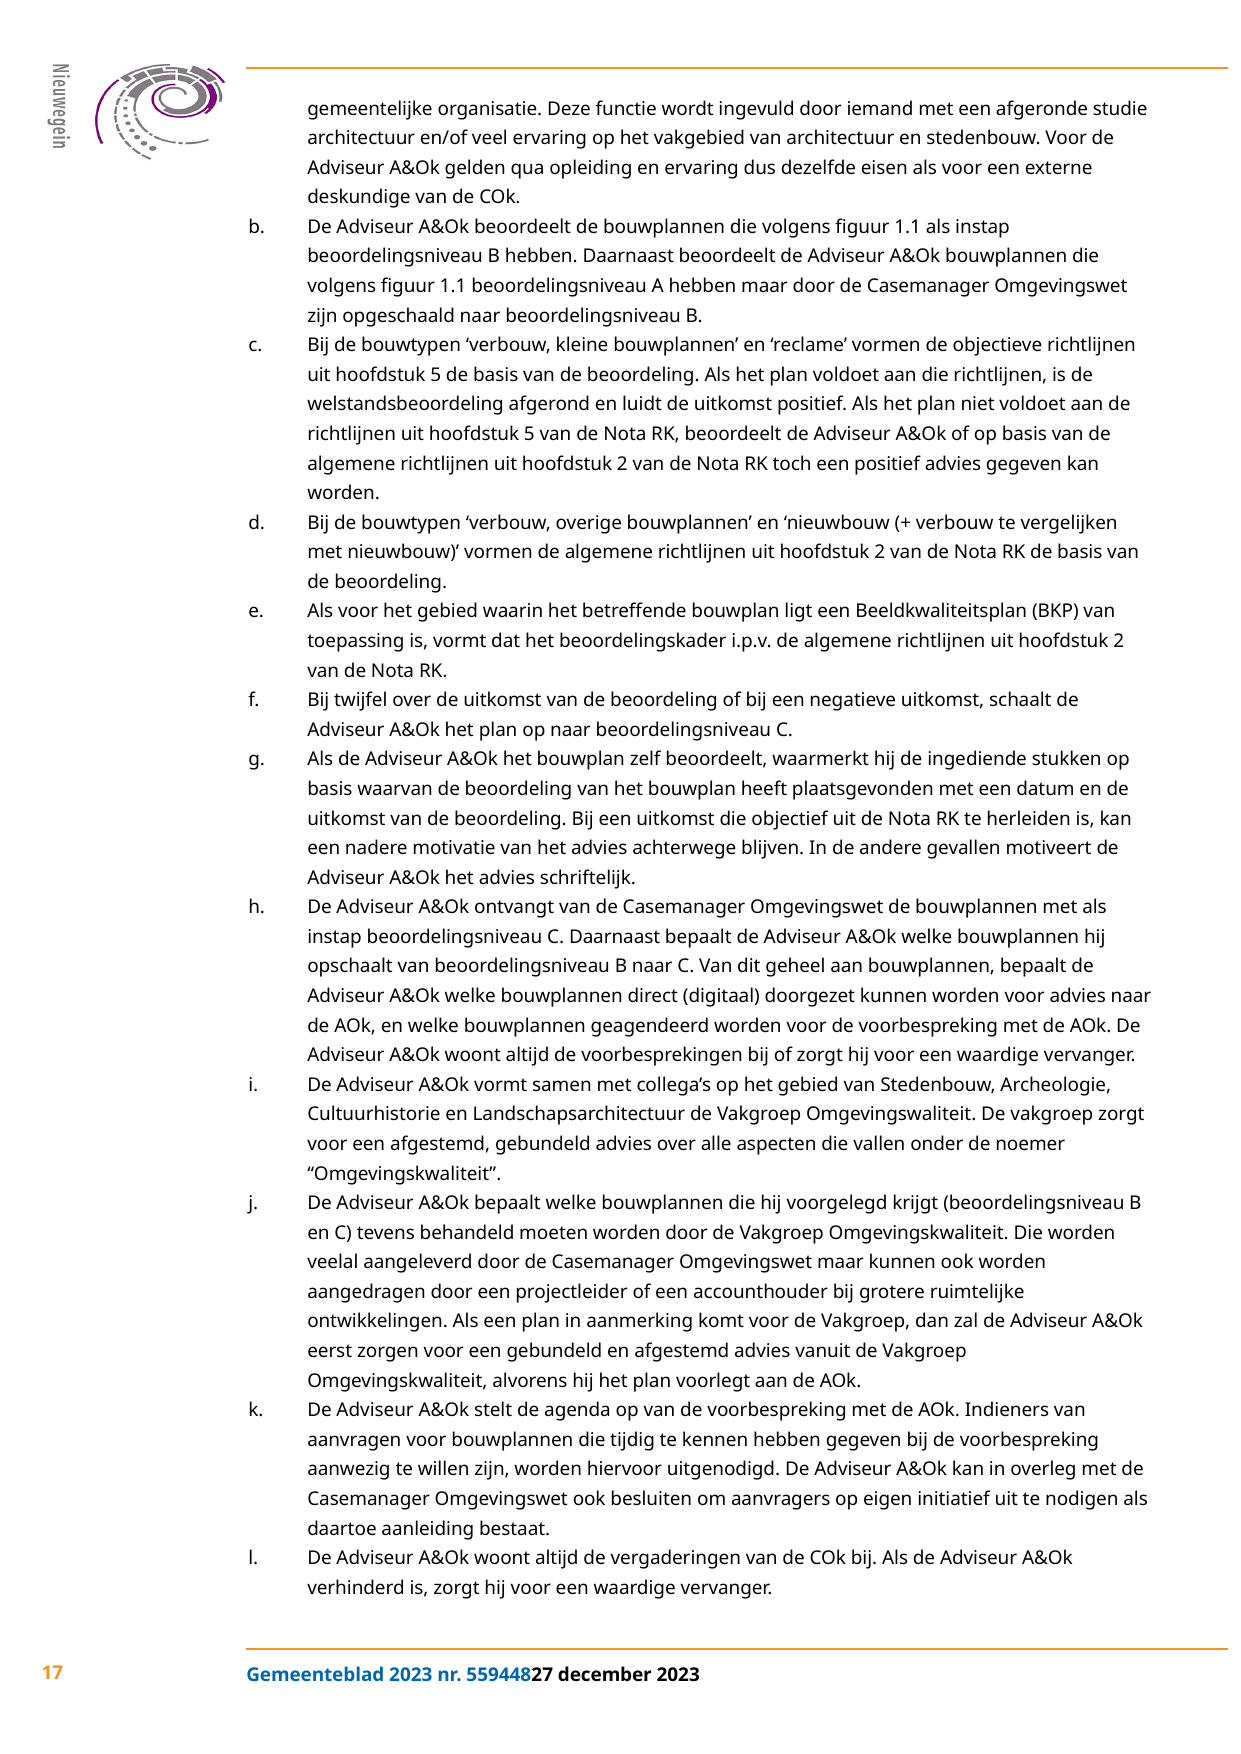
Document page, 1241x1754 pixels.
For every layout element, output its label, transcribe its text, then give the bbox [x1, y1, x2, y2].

list De Adviseur A&Ok ontvangt van de Casemanager Omgevingswet de bouwplannen met als instap beoordelingsniveau C. Daarnaast bepaalt de Adviseur A&Ok welke bouwplannen hij opschaalt van beoordelingsniveau B naar C. Van dit geheel aan bouwplannen, bepaalt de Adviseur A&Ok welke bouwplannen direct (digitaal) doorgezet kunnen worden voor advies naar de AOk, en welke bouwplannen geagendeerd worden voor de voorbespreking met de AOk. De Adviseur A&Ok woont altijd de voorbesprekingen bij of zorgt hij voor een waardige vervanger. [248, 893, 1152, 1067]
list Als de Adviseur A&Ok het bouwplan zelf beoordeelt, waarmerkt hij de ingediende stukken op basis waarvan de beoordeling van het bouwplan heeft plaatsgevonden met een datum en de uitkomst van de beoordeling. Bij een uitkomst die objectief uit de Nota RK te herleiden is, kan een nadere motivatie van het advies achterwege blijven. In de andere gevallen motiveert de Adviseur A&Ok het advies schriftelijk. [248, 746, 1152, 890]
list Bij twijfel over de uitkomst van de beoordeling of bij een negatieve uitkomst, schaalt de Adviseur A&Ok het plan op naar beoordelingsniveau C. [248, 686, 1152, 742]
list Als voor het gebied waarin het betreffende bouwplan ligt een Beeldkwaliteitsplan (BKP) van toepassing is, vormt dat het beoordelingskader i.p.v. de algemene richtlijnen uit hoofdstuk 2 van de Nota RK. [248, 598, 1152, 683]
list De Adviseur A&Ok woont altijd de vergaderingen van de COk bij. Als de Adviseur A&Ok verhinderd is, zorgt hij voor een waardige vervanger. [248, 1544, 1152, 1600]
list De Adviseur A&Ok beoordeelt de bouwplannen die volgens figuur 1.1 als instap beoordelingsniveau B hebben. Daarnaast beoordeelt de Adviseur A&Ok bouwplannen die volgens figuur 1.1 beoordelingsniveau A hebben maar door de Casemanager Omgevingswet zijn opgeschaald naar beoordelingsniveau B. [248, 213, 1152, 328]
list De Adviseur A&Ok stelt de agenda op van de voorbespreking met de AOk. Indieners van aanvragen voor bouwplannen die tijdig te kennen hebben gegeven bij de voorbespreking aanwezig te willen zijn, worden hiervoor uitgenodigd. De Adviseur A&Ok kan in overleg met de Casemanager Omgevingswet ook besluiten om aanvragers op eigen initiatief uit te nodigen als daartoe aanleiding bestaat. [248, 1396, 1152, 1541]
list De Adviseur A&Ok bepaalt welke bouwplannen die hij voorgelegd krijgt (beoordelingsniveau B en C) tevens behandeld moeten worden door de Vakgroep Omgevingskwaliteit. Die worden veelal aangeleverd door de Casemanager Omgevingswet maar kunnen ook worden aangedragen door een projectleider of een accounthouder bij grotere ruimtelijke ontwikkelingen. Als een plan in aanmerking komt voor de Vakgroep, dan zal de Adviseur A&Ok eerst zorgen voor een gebundeld en afgestemd advies vanuit de Vakgroep Omgevingskwaliteit, alvorens hij het plan voorlegt aan de AOk. [248, 1189, 1152, 1393]
list De Adviseur A&Ok vormt samen met collega’s op het gebied van Stedenbouw, Archeologie, Cultuurhistorie en Landschapsarchitectuur de Vakgroep Omgevingswaliteit. De vakgroep zorgt voor een afgestemd, gebundeld advies over alle aspecten die vallen onder de noemer “Omgevingskwaliteit”. [248, 1071, 1152, 1186]
picture [41, 47, 231, 172]
list gemeentelijke organisatie. Deze functie wordt ingevuld door iemand met een afgeronde studie architectuur en/of veel ervaring op het vakgebied van architectuur en stedenbouw. Voor de Adviseur A&Ok gelden qua opleiding en ervaring dus dezelfde eisen als voor een externe deskundige van de COk. [248, 95, 1152, 209]
list Bij de bouwtypen ‘verbouw, kleine bouwplannen’ en ‘reclame’ vormen de objectieve richtlijnen uit hoofdstuk 5 de basis van de beoordeling. Als het plan voldoet aan die richtlijnen, is de welstandsbeoordeling afgerond en luidt de uitkomst positief. Als het plan niet voldoet aan de richtlijnen uit hoofdstuk 5 van de Nota RK, beoordeelt de Adviseur A&Ok of op basis van de algemene richtlijnen uit hoofdstuk 2 van de Nota RK toch een positief advies gegeven kan worden. [248, 331, 1152, 505]
list Bij de bouwtypen ‘verbouw, overige bouwplannen’ en ‘nieuwbouw (+ verbouw te vergelijken met nieuwbouw)’ vormen de algemene richtlijnen uit hoofdstuk 2 van de Nota RK de basis van de beoordeling. [248, 509, 1152, 594]
